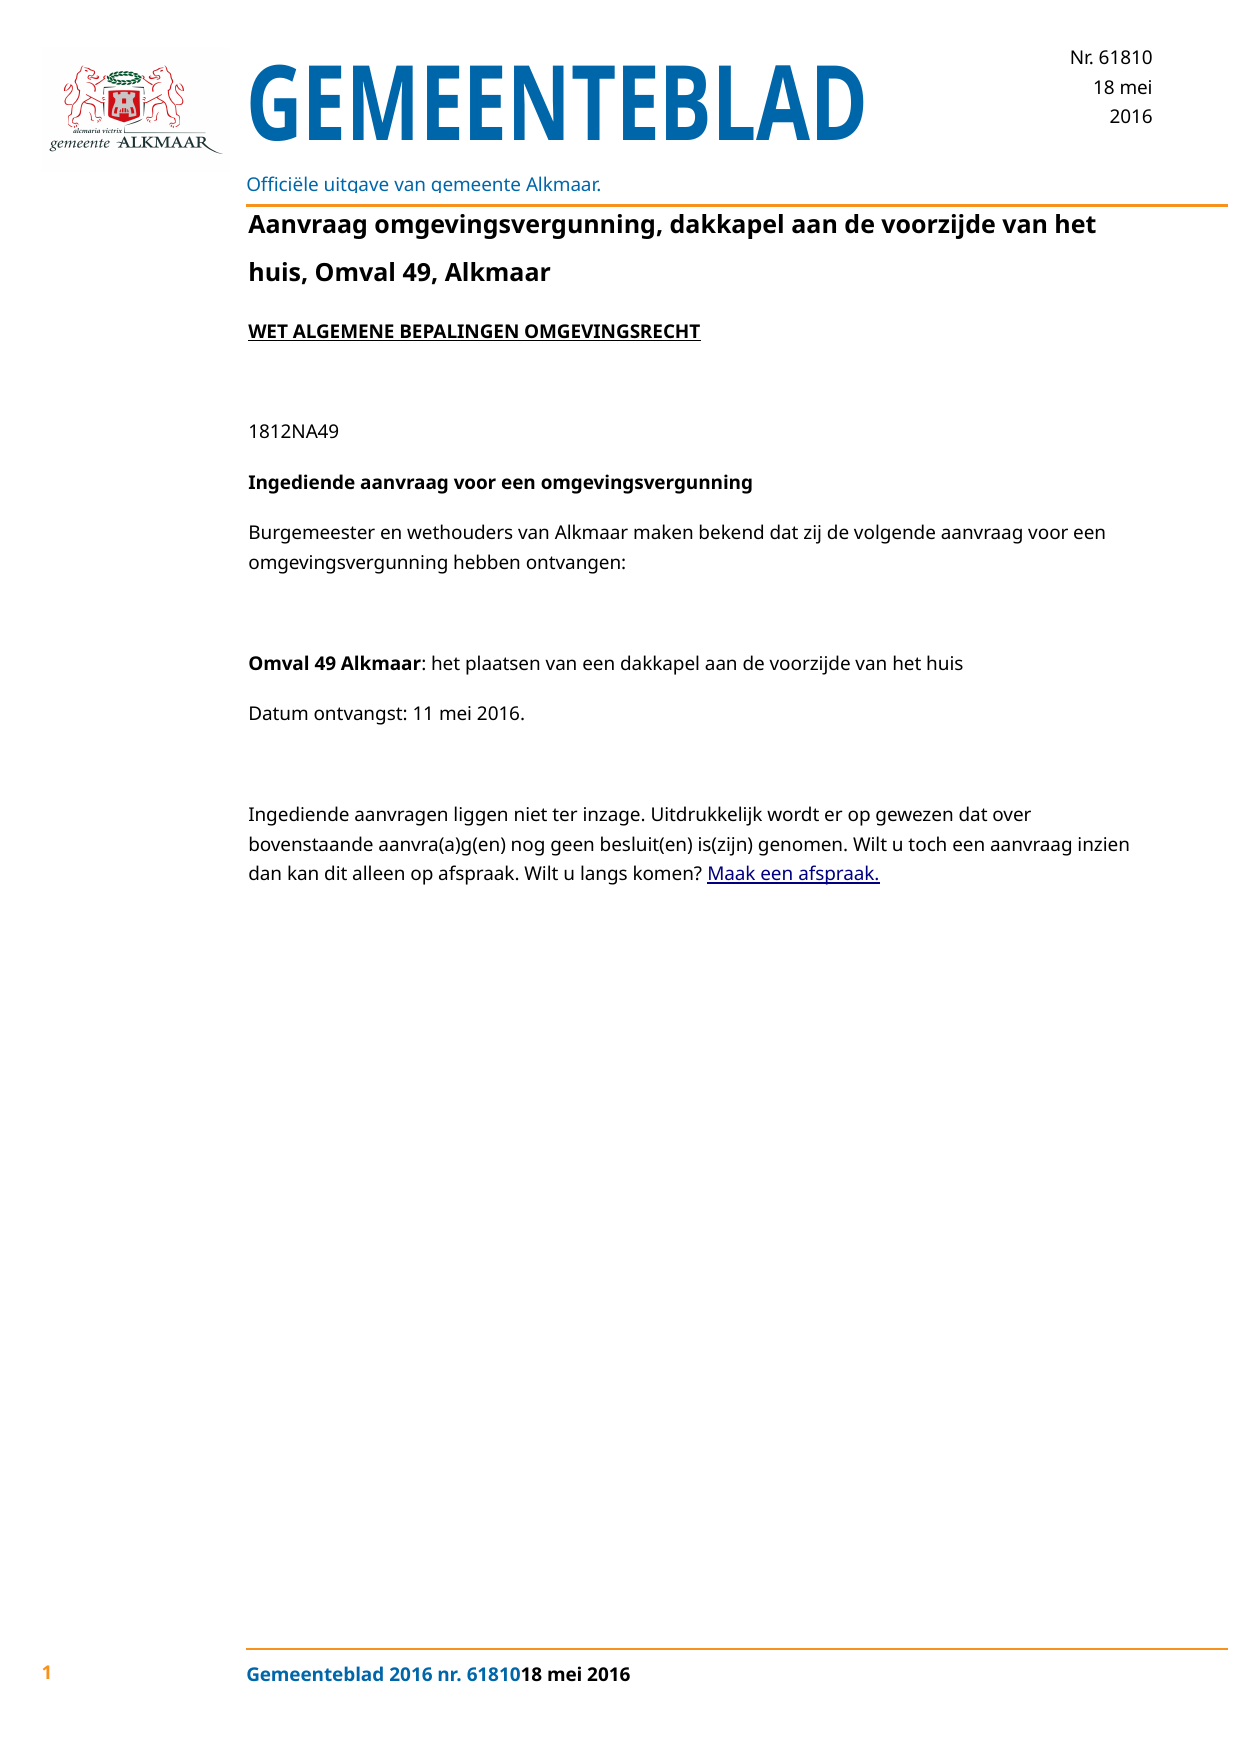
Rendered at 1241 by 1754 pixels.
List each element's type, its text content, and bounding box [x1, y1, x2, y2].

text Ingediende aanvragen liggen niet ter inzage. Uitdrukkelijk wordt er op gewezen dat over bovenstaande aanvra(a)g(en) nog geen besluit(en) is(zijn) genomen. Wilt u toch een aanvraag inzien dan kan dit alleen op afspraak. Wilt u langs komen? Maak een afspraak. [248, 801, 1152, 886]
text Omval 49 Alkmaar: het plaatsen van een dakkapel aan de voorzijde van het huis [248, 650, 1152, 676]
text Ingediende aanvraag voor een omgevingsvergunning [248, 469, 1152, 495]
picture [41, 47, 231, 172]
text 1812NA49 [248, 419, 1152, 444]
text Datum ontvangst: 11 mei 2016. [248, 700, 1152, 726]
text Aanvraag omgevingsvergunning, dakkapel aan de voorzijde van het huis, Omval 49, Alkmaar [248, 207, 1152, 288]
text WET ALGEMENE BEPALINGEN OMGEVINGSRECHT [248, 318, 1152, 344]
text Burgemeester en wethouders van Alkmaar maken bekend dat zij de volgende aanvraag voor een omgevingsvergunning hebben ontvangen: [248, 519, 1152, 575]
